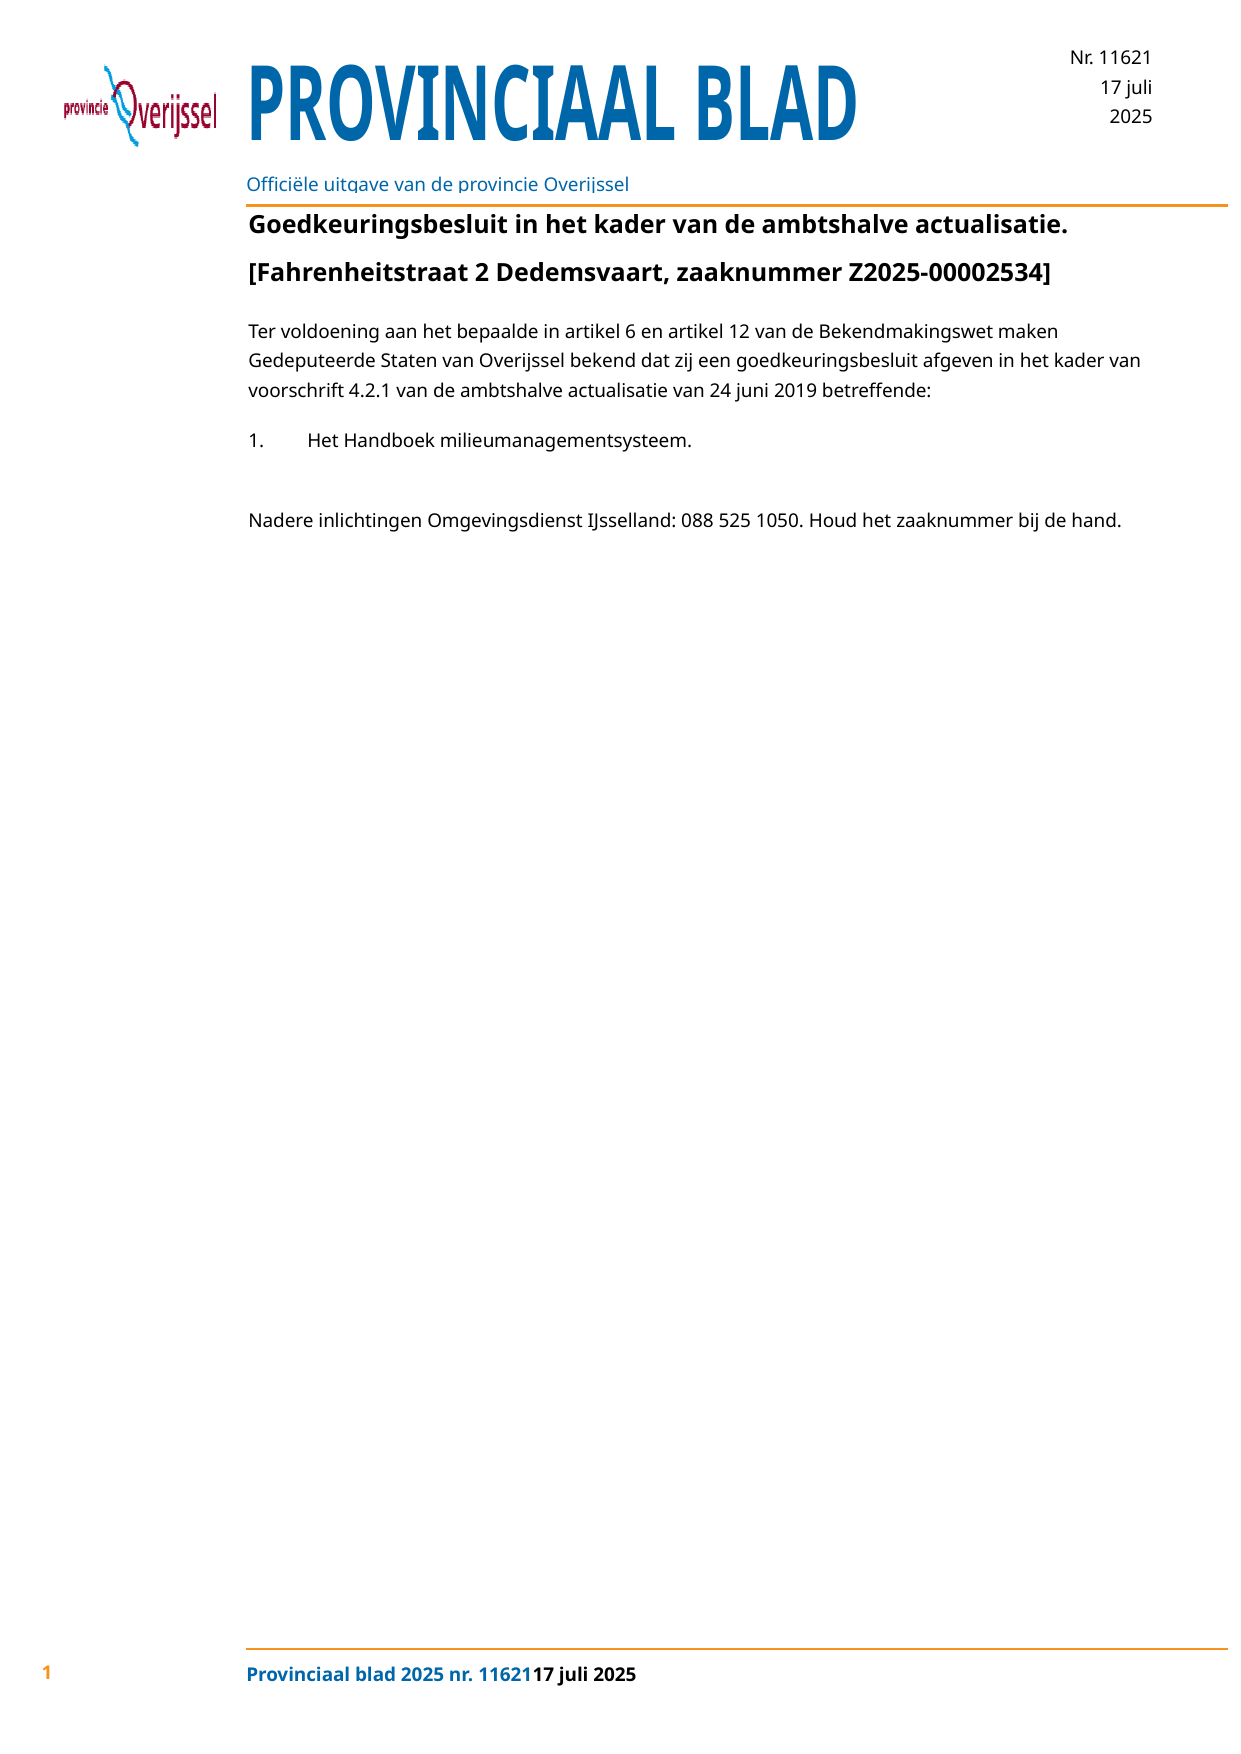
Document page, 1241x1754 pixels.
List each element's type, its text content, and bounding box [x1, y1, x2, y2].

list Het Handboek milieumanagementsysteem. [248, 427, 1152, 453]
text Ter voldoening aan het bepaalde in artikel 6 en artikel 12 van de Bekendmakingswet maken Gedeputeerde Staten van Overijssel bekend dat zij een goedkeuringsbesluit afgeven in het kader van voorschrift 4.2.1 van de ambtshalve actualisatie van 24 juni 2019 betreffende: [248, 318, 1152, 403]
text Nadere inlichtingen Omgevingsdienst IJsselland: 088 525 1050. Houd het zaaknummer bij de hand. [248, 507, 1152, 533]
text Goedkeuringsbesluit in het kader van de ambtshalve actualisatie. [Fahrenheitstraat 2 Dedemsvaart, zaaknummer Z2025-00002534] [248, 207, 1152, 288]
picture [41, 47, 231, 172]
